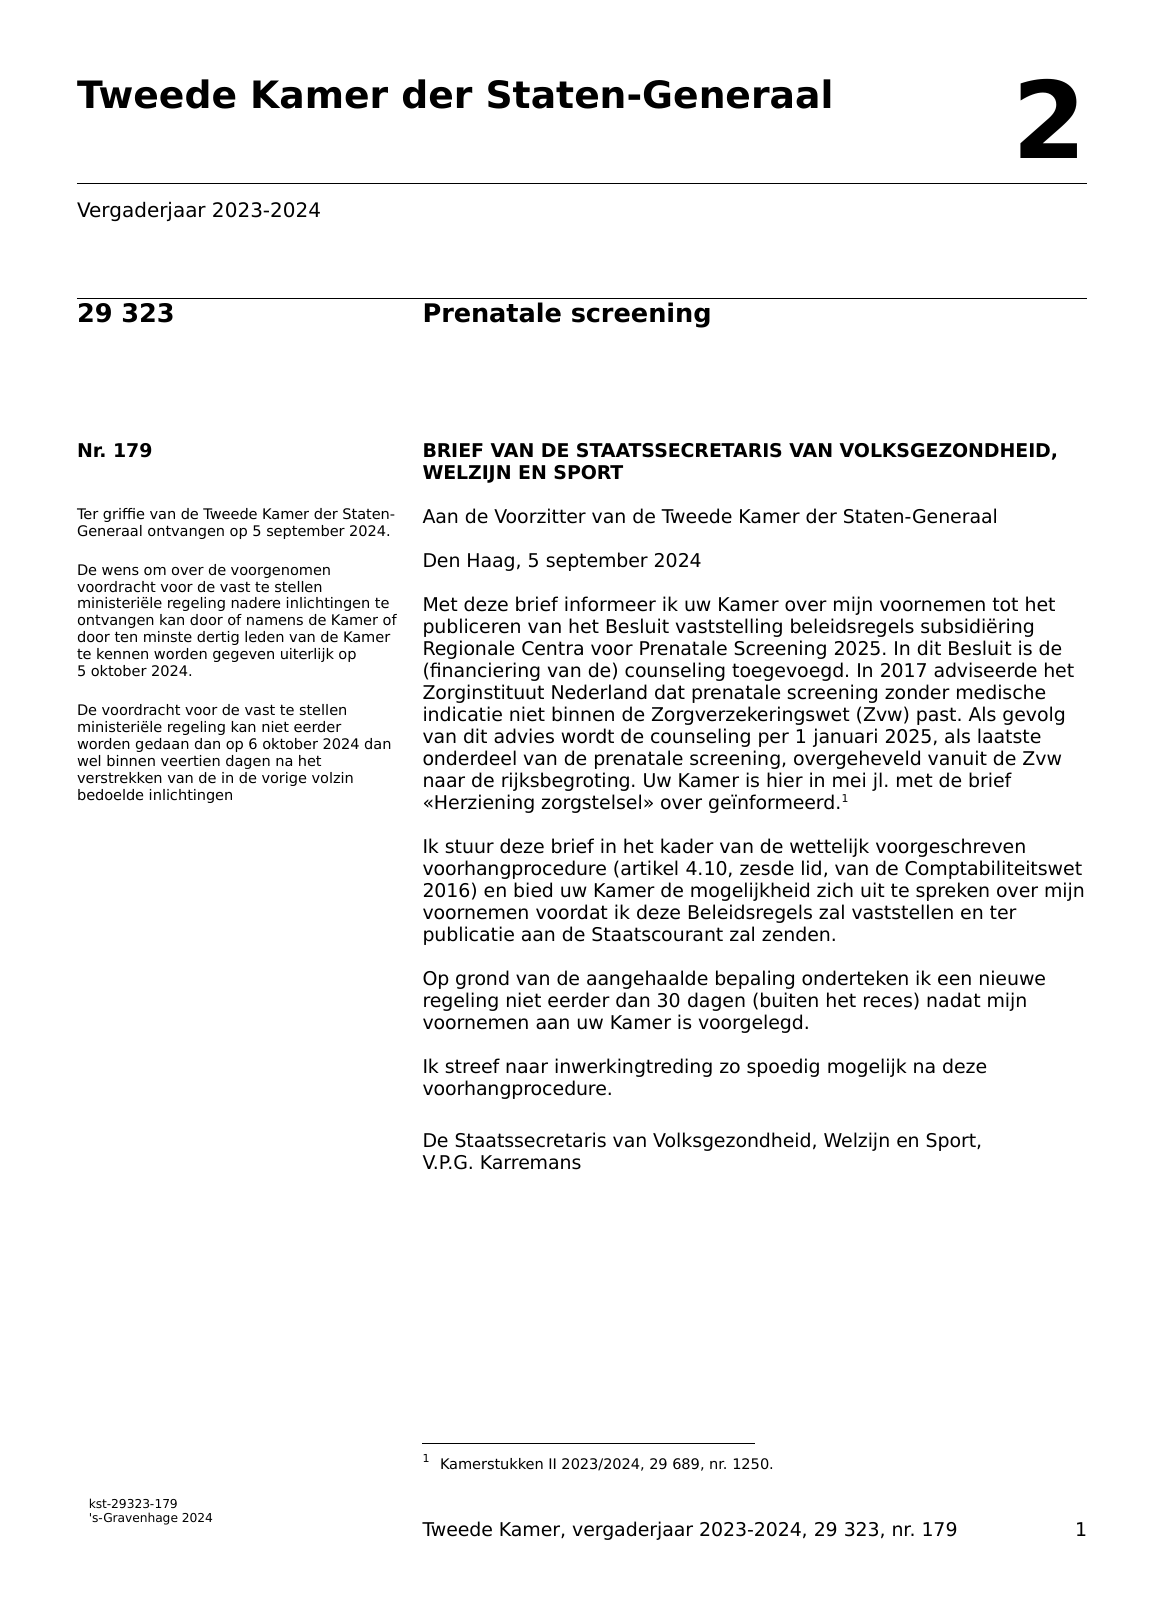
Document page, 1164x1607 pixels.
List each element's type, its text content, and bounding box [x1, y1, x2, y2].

subtitle Nr. 179 BRIEF VAN DE STAATSSECRETARIS VAN VOLKSGEZONDHEID, WELZIJN EN SPORT [77, 440, 1087, 484]
table_header 2 [886, 59, 1087, 183]
subtitle 29 323 Prenatale screening [77, 299, 1087, 329]
text Ter griffie van de Tweede Kamer der Staten-Generaal ontvangen op 5 september 2024. [77, 506, 399, 539]
table_cell Vergaderjaar 2023-2024 [77, 184, 1087, 298]
text Aan de Voorzitter van de Tweede Kamer der Staten-Generaal [422, 506, 1087, 528]
text De Staatssecretaris van Volksgezondheid, Welzijn en Sport, V.P.G. Karremans [422, 1130, 1087, 1174]
text kst-29323-179 [88, 1497, 323, 1511]
text Ik streef naar inwerkingtreding zo spoedig mogelijk na deze voorhangprocedure. [422, 1056, 1087, 1100]
text Ik stuur deze brief in het kader van de wettelijk voorgeschreven voorhangprocedure (artikel 4.10, zesde lid, van de Comptabiliteitswet 2016) en bied uw Kamer de mogelijkheid zich uit te spreken over mijn voornemen voordat ik deze Beleidsregels zal vaststellen en ter publicatie aan de Staatscourant zal zenden. [422, 836, 1087, 946]
text Kamerstukken II 2023/2024, 29 689, nr. 1250. [422, 1452, 1087, 1474]
text [77, 680, 399, 702]
text 's-Gravenhage 2024 [88, 1511, 323, 1525]
text Op grond van de aangehaalde bepaling onderteken ik een nieuwe regeling niet eerder dan 30 dagen (buiten het reces) nadat mijn voornemen aan uw Kamer is voorgelegd. [422, 968, 1087, 1034]
text [77, 539, 399, 562]
text De wens om over de voorgenomen voordracht voor de vast te stellen ministeriële regeling nadere inlichtingen te ontvangen kan door of namens de Kamer of door ten minste dertig leden van de Kamer te kennen worden gegeven uiterlijk op 5 oktober 2024. [77, 562, 399, 680]
table_header Tweede Kamer der Staten-Generaal [77, 59, 886, 183]
text De voordracht voor de vast te stellen ministeriële regeling kan niet eerder worden gedaan dan op 6 oktober 2024 dan wel binnen veertien dagen na het verstrekken van de in de vorige volzin bedoelde inlichtingen [77, 702, 399, 803]
text Den Haag, 5 september 2024 [422, 550, 1087, 572]
text Met deze brief informeer ik uw Kamer over mijn voornemen tot het publiceren van het Besluit vaststelling beleidsregels subsidiëring Regionale Centra voor Prenatale Screening 2025. In dit Besluit is de (financiering van de) counseling toegevoegd. In 2017 adviseerde het Zorginstituut Nederland dat prenatale screening zonder medische indicatie niet binnen de Zorgverzekeringswet (Zvw) past. Als gevolg van dit advies wordt de counseling per 1 januari 2025, als laatste onderdeel van de prenatale screening, overgeheveld vanuit de Zvw naar de rijksbegroting. Uw Kamer is hier in mei jl. met de brief «Herziening zorgstelsel» over geïnformeerd. [422, 594, 1087, 814]
